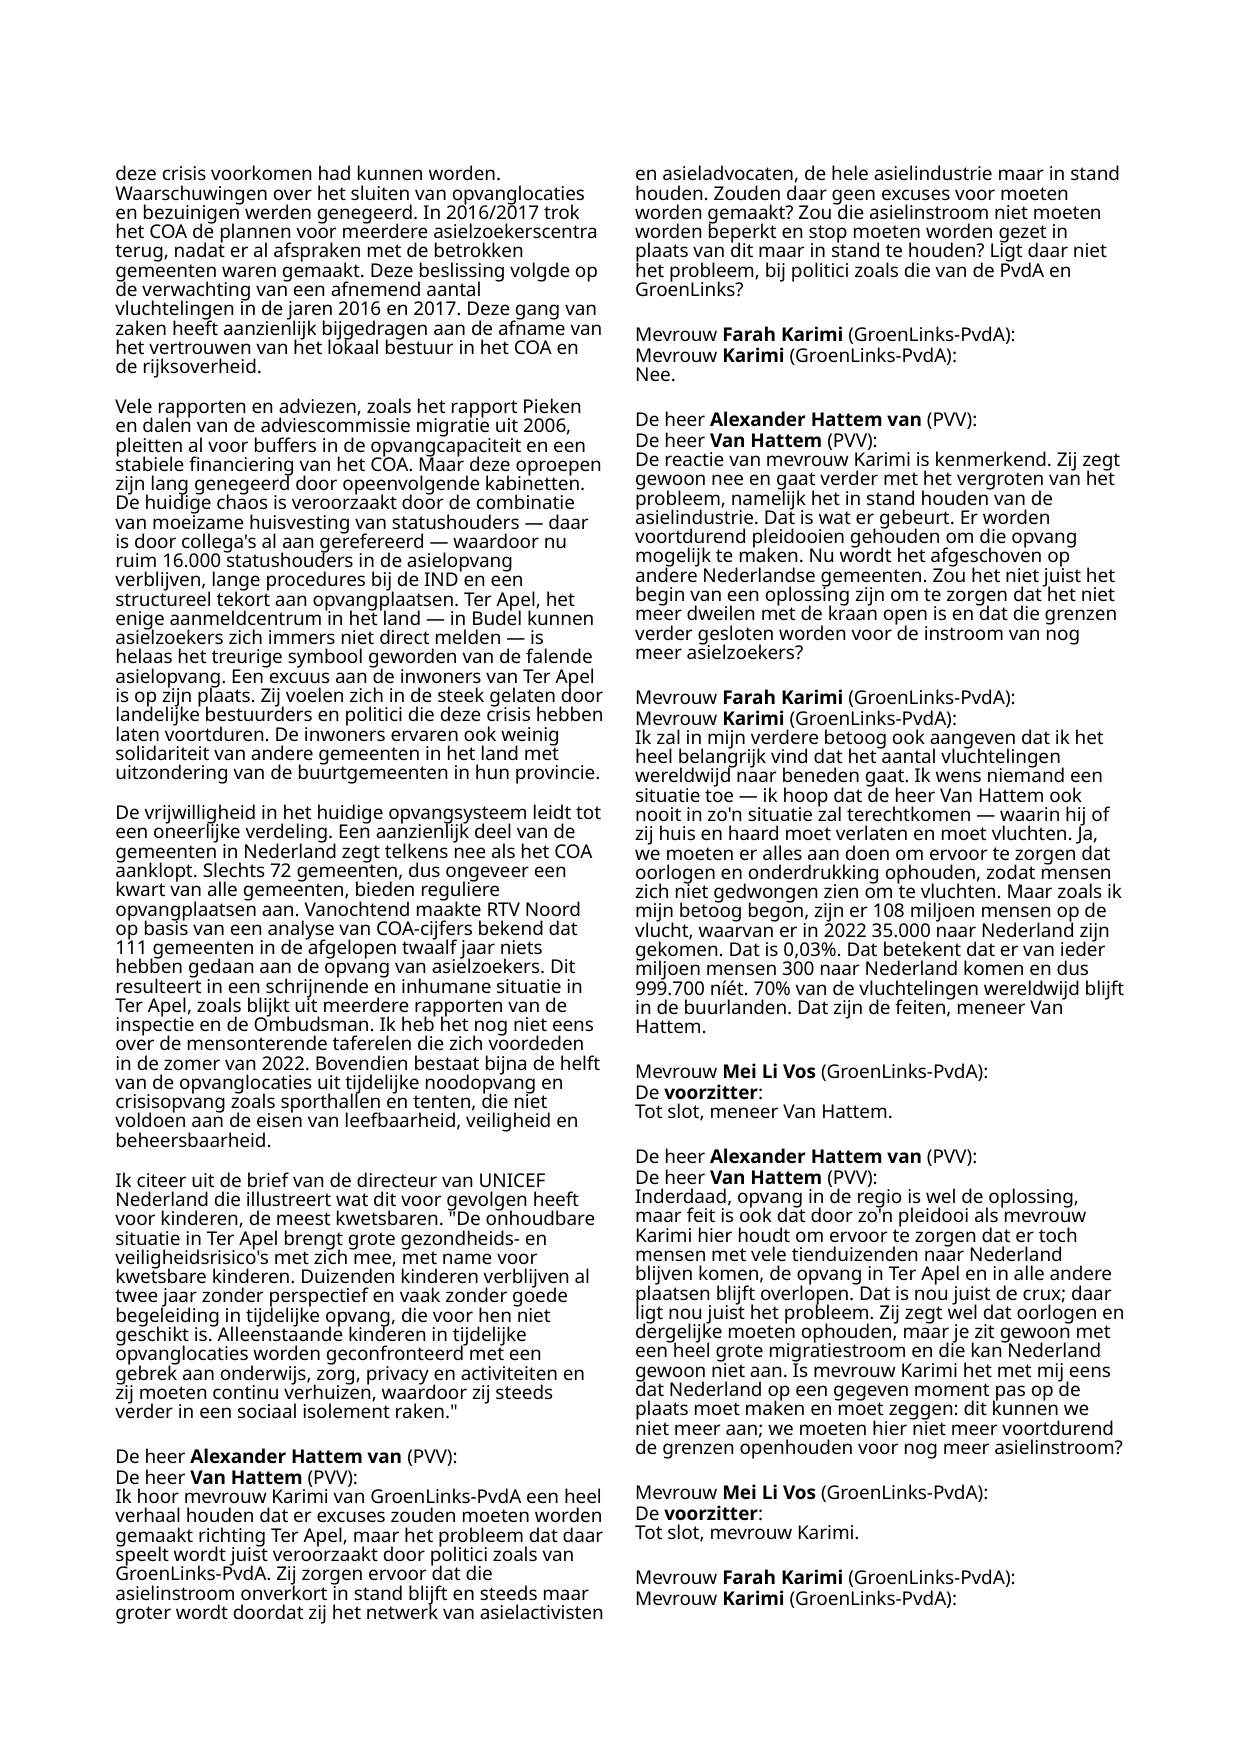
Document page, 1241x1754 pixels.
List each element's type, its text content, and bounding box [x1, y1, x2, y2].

text De heer Van Hattem (PVV): [635, 1169, 1125, 1188]
text De voorzitter: [635, 1504, 1125, 1524]
text Mevrouw Karimi (GroenLinks-PvdA): [635, 710, 1125, 729]
text De heer Van Hattem (PVV): [115, 1469, 605, 1488]
text Mevrouw Karimi (GroenLinks-PvdA): [635, 347, 1125, 366]
text De voorzitter: [635, 1084, 1125, 1103]
text en asieladvocaten, de hele asielindustrie maar in stand houden. Zouden daar geen excuses voor moeten worden gemaakt? Zou die asielinstroom niet moeten worden beperkt en stop moeten worden gezet in plaats van dit maar in stand te houden? Ligt daar niet het probleem, bij politici zoals die van de PvdA en GroenLinks? [635, 165, 1125, 300]
text Mevrouw Mei Li Vos (GroenLinks-PvdA): [635, 1058, 1125, 1084]
text Tot slot, meneer Van Hattem. [635, 1103, 1125, 1122]
text Mevrouw Farah Karimi (GroenLinks-PvdA): [635, 1564, 1125, 1590]
text De reactie van mevrouw Karimi is kenmerkend. Zij zegt gewoon nee en gaat verder met het vergroten van het probleem, namelijk het in stand houden van de asielindustrie. Dat is wat er gebeurt. Er worden voortdurend pleidooien gehouden om die opvang mogelijk te maken. Nu wordt het afgeschoven op andere Nederlandse gemeenten. Zou het niet juist het begin van een oplossing zijn om te zorgen dat het niet meer dweilen met de kraan open is en dat die grenzen verder gesloten worden voor de instroom van nog meer asielzoekers? [635, 451, 1125, 663]
text Inderdaad, opvang in de regio is wel de oplossing, maar feit is ook dat door zo'n pleidooi als mevrouw Karimi hier houdt om ervoor te zorgen dat er toch mensen met vele tienduizenden naar Nederland blijven komen, de opvang in Ter Apel en in alle andere plaatsen blijft overlopen. Dat is nou juist de crux; daar ligt nou juist het probleem. Zij zegt wel dat oorlogen en dergelijke moeten ophouden, maar je zit gewoon met een heel grote migratiestroom en die kan Nederland gewoon niet aan. Is mevrouw Karimi het met mij eens dat Nederland op een gegeven moment pas op de plaats moet maken en moet zeggen: dit kunnen we niet meer aan; we moeten hier niet meer voortdurend de grenzen openhouden voor nog meer asielinstroom? [635, 1188, 1125, 1458]
text deze crisis voorkomen had kunnen worden. Waarschuwingen over het sluiten van opvanglocaties en bezuinigen werden genegeerd. In 2016/2017 trok het COA de plannen voor meerdere asielzoekerscentra terug, nadat er al afspraken met de betrokken gemeenten waren gemaakt. Deze beslissing volgde op de verwachting van een afnemend aantal vluchtelingen in de jaren 2016 en 2017. Deze gang van zaken heeft aanzienlijk bijgedragen aan de afname van het vertrouwen van het lokaal bestuur in het COA en de rijksoverheid. [115, 165, 605, 377]
text Ik hoor mevrouw Karimi van GroenLinks-PvdA een heel verhaal houden dat er excuses zouden moeten worden gemaakt richting Ter Apel, maar het probleem dat daar speelt wordt juist veroorzaakt door politici zoals van GroenLinks-PvdA. Zij zorgen ervoor dat die asielinstroom onverkort in stand blijft en steeds maar groter wordt doordat zij het netwerk van asielactivisten [115, 1488, 605, 1623]
text Tot slot, mevrouw Karimi. [635, 1524, 1125, 1543]
text Mevrouw Karimi (GroenLinks-PvdA): [635, 1590, 1125, 1609]
text Vele rapporten en adviezen, zoals het rapport Pieken en dalen van de adviescommissie migratie uit 2006, pleitten al voor buffers in de opvangcapaciteit en een stabiele financiering van het COA. Maar deze oproepen zijn lang genegeerd door opeenvolgende kabinetten. De huidige chaos is veroorzaakt door de combinatie van moeizame huisvesting van statushouders — daar is door collega's al aan gerefereerd — waardoor nu ruim 16.000 statushouders in de asielopvang verblijven, lange procedures bij de IND en een structureel tekort aan opvangplaatsen. Ter Apel, het enige aanmeldcentrum in het land — in Budel kunnen asielzoekers zich immers niet direct melden — is helaas het treurige symbool geworden van de falende asielopvang. Een excuus aan de inwoners van Ter Apel is op zijn plaats. Zij voelen zich in de steek gelaten door landelijke bestuurders en politici die deze crisis hebben laten voortduren. De inwoners ervaren ook weinig solidariteit van andere gemeenten in het land met uitzondering van de buurtgemeenten in hun provincie. [115, 398, 605, 783]
text Ik citeer uit de brief van de directeur van UNICEF Nederland die illustreert wat dit voor gevolgen heeft voor kinderen, de meest kwetsbaren. "De onhoudbare situatie in Ter Apel brengt grote gezondheids- en veiligheidsrisico's met zich mee, met name voor kwetsbare kinderen. Duizenden kinderen verblijven al twee jaar zonder perspectief en vaak zonder goede begeleiding in tijdelijke opvang, die voor hen niet geschikt is. Alleenstaande kinderen in tijdelijke opvanglocaties worden geconfronteerd met een gebrek aan onderwijs, zorg, privacy en activiteiten en zij moeten continu verhuizen, waardoor zij steeds verder in een sociaal isolement raken." [115, 1172, 605, 1422]
text Nee. [635, 366, 1125, 385]
text De vrijwilligheid in het huidige opvangsysteem leidt tot een oneerlijke verdeling. Een aanzienlijk deel van de gemeenten in Nederland zegt telkens nee als het COA aanklopt. Slechts 72 gemeenten, dus ongeveer een kwart van alle gemeenten, bieden reguliere opvangplaatsen aan. Vanochtend maakte RTV Noord op basis van een analyse van COA-cijfers bekend dat 111 gemeenten in de afgelopen twaalf jaar niets hebben gedaan aan de opvang van asielzoekers. Dit resulteert in een schrijnende en inhumane situatie in Ter Apel, zoals blijkt uit meerdere rapporten van de inspectie en de Ombudsman. Ik heb het nog niet eens over de mensonterende taferelen die zich voordeden in de zomer van 2022. Bovendien bestaat bijna de helft van de opvanglocaties uit tijdelijke noodopvang en crisisopvang zoals sporthallen en tenten, die niet voldoen aan de eisen van leefbaarheid, veiligheid en beheersbaarheid. [115, 804, 605, 1151]
text Mevrouw Mei Li Vos (GroenLinks-PvdA): [635, 1479, 1125, 1504]
text De heer Alexander Hattem van (PVV): [635, 406, 1125, 432]
text Mevrouw Farah Karimi (GroenLinks-PvdA): [635, 321, 1125, 347]
text De heer Van Hattem (PVV): [635, 432, 1125, 451]
text Mevrouw Farah Karimi (GroenLinks-PvdA): [635, 684, 1125, 710]
text De heer Alexander Hattem van (PVV): [115, 1443, 605, 1469]
text Ik zal in mijn verdere betoog ook aangeven dat ik het heel belangrijk vind dat het aantal vluchtelingen wereldwijd naar beneden gaat. Ik wens niemand een situatie toe — ik hoop dat de heer Van Hattem ook nooit in zo'n situatie zal terechtkomen — waarin hij of zij huis en haard moet verlaten en moet vluchten. Ja, we moeten er alles aan doen om ervoor te zorgen dat oorlogen en onderdrukking ophouden, zodat mensen zich niet gedwongen zien om te vluchten. Maar zoals ik mijn betoog begon, zijn er 108 miljoen mensen op de vlucht, waarvan er in 2022 35.000 naar Nederland zijn gekomen. Dat is 0,03%. Dat betekent dat er van ieder miljoen mensen 300 naar Nederland komen en dus 999.700 níét. 70% van de vluchtelingen wereldwijd blijft in de buurlanden. Dat zijn de feiten, meneer Van Hattem. [635, 729, 1125, 1037]
text De heer Alexander Hattem van (PVV): [635, 1143, 1125, 1169]
